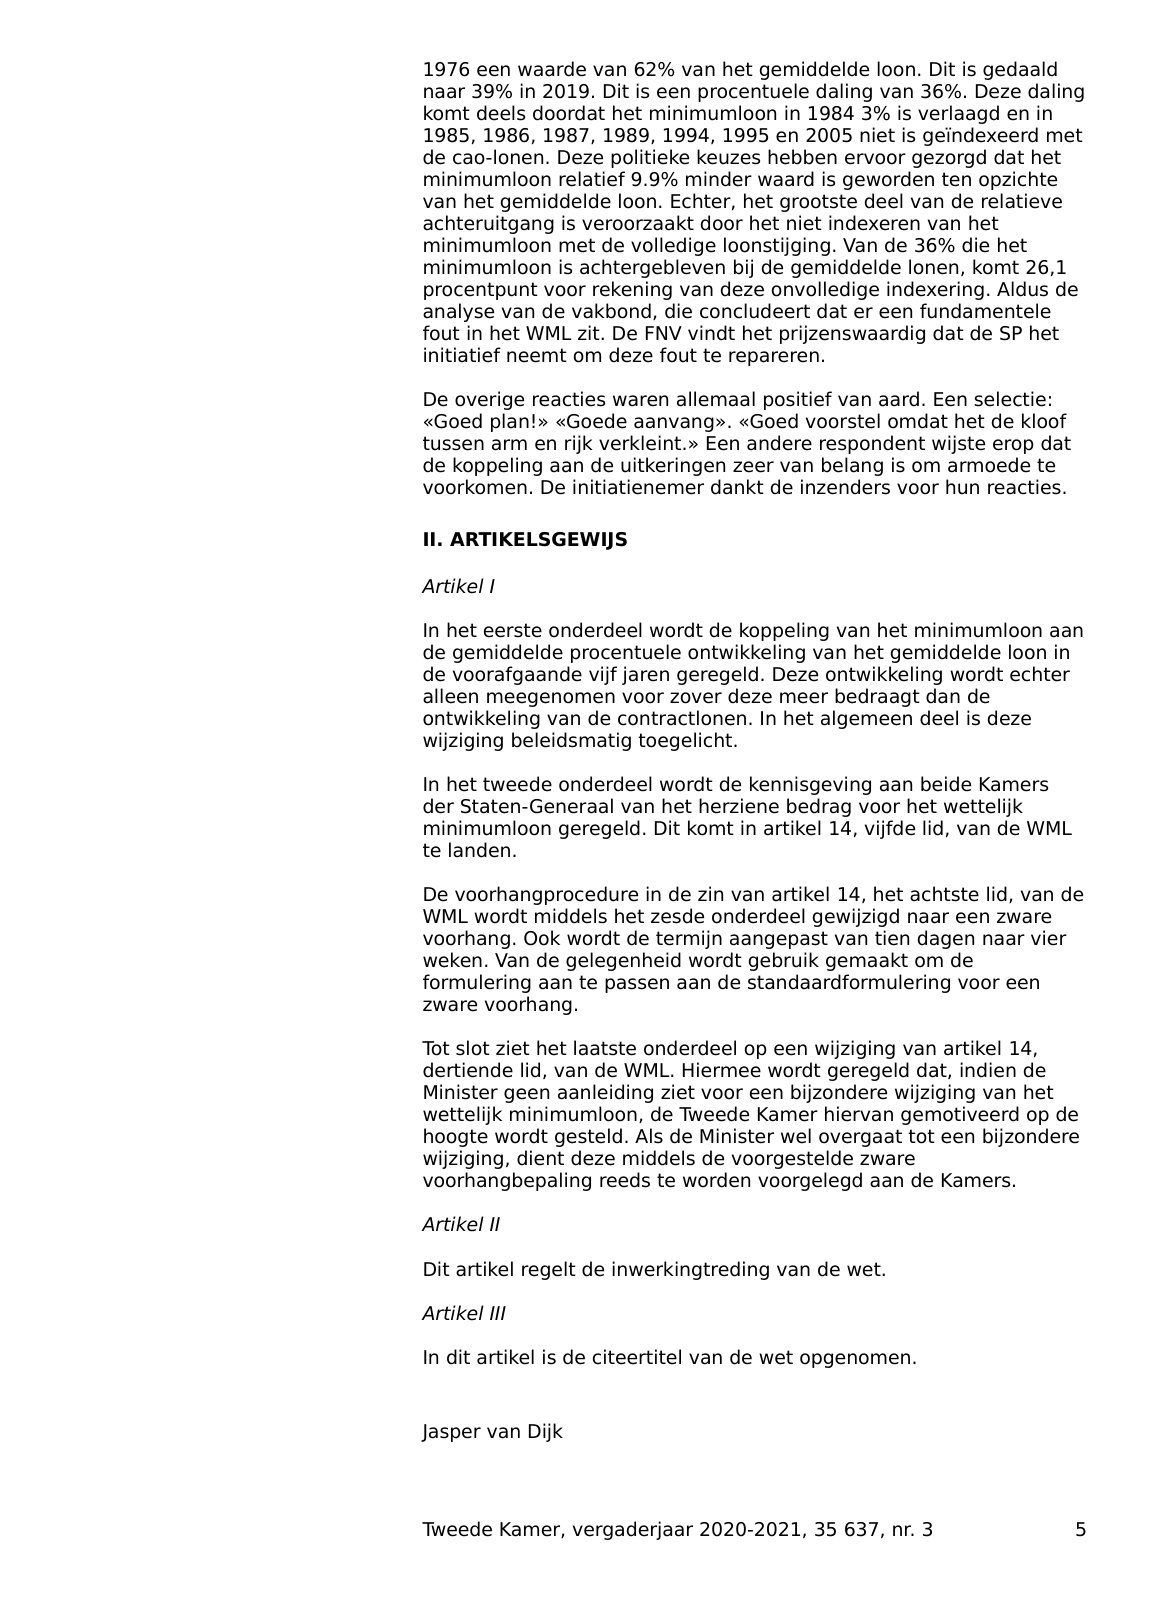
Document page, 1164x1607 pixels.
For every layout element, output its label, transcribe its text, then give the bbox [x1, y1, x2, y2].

text De voorhangprocedure in de zin van artikel 14, het achtste lid, van de WML wordt middels het zesde onderdeel gewijzigd naar een zware voorhang. Ook wordt de termijn aangepast van tien dagen naar vier weken. Van de gelegenheid wordt gebruik gemaakt om de formulering aan te passen aan de standaardformulering voor een zware voorhang. [422, 884, 1087, 1016]
text In het eerste onderdeel wordt de koppeling van het minimumloon aan de gemiddelde procentuele ontwikkeling van het gemiddelde loon in de voorafgaande vijf jaren geregeld. Deze ontwikkeling wordt echter alleen meegenomen voor zover deze meer bedraagt dan de ontwikkeling van de contractlonen. In het algemeen deel is deze wijziging beleidsmatig toegelicht. [422, 620, 1087, 752]
text Tot slot ziet het laatste onderdeel op een wijziging van artikel 14, dertiende lid, van de WML. Hiermee wordt geregeld dat, indien de Minister geen aanleiding ziet voor een bijzondere wijziging van het wettelijk minimumloon, de Tweede Kamer hiervan gemotiveerd op de hoogte wordt gesteld. Als de Minister wel overgaat tot een bijzondere wijziging, dient deze middels de voorgestelde zware voorhangbepaling reeds te worden voorgelegd aan de Kamers. [422, 1038, 1087, 1192]
text De overige reacties waren allemaal positief van aard. Een selectie: «Goed plan!» «Goede aanvang». «Goed voorstel omdat het de kloof tussen arm en rijk verkleint.» Een andere respondent wijste erop dat de koppeling aan de uitkeringen zeer van belang is om armoede te voorkomen. De initiatienemer dankt de inzenders voor hun reacties. [422, 389, 1087, 499]
text Jasper van Dijk [422, 1399, 1087, 1443]
subtitle Artikel II [422, 1214, 1087, 1236]
text In dit artikel is de citeertitel van de wet opgenomen. [422, 1347, 1087, 1369]
subtitle Artikel III [422, 1303, 1087, 1324]
subtitle Artikel I [422, 576, 1087, 598]
text 1976 een waarde van 62% van het gemiddelde loon. Dit is gedaald naar 39% in 2019. Dit is een procentuele daling van 36%. Deze daling komt deels doordat het minimumloon in 1984 3% is verlaagd en in 1985, 1986, 1987, 1989, 1994, 1995 en 2005 niet is geïndexeerd met de cao-lonen. Deze politieke keuzes hebben ervoor gezorgd dat het minimumloon relatief 9.9% minder waard is geworden ten opzichte van het gemiddelde loon. Echter, het grootste deel van de relatieve achteruitgang is veroorzaakt door het niet indexeren van het minimumloon met de volledige loonstijging. Van de 36% die het minimumloon is achtergebleven bij de gemiddelde lonen, komt 26,1 procentpunt voor rekening van deze onvolledige indexering. Aldus de analyse van de vakbond, die concludeert dat er een fundamentele fout in het WML zit. De FNV vindt het prijzenswaardig dat de SP het initiatief neemt om deze fout te repareren. [422, 59, 1087, 367]
subtitle II. ARTIKELSGEWIJS [422, 529, 1087, 551]
text In het tweede onderdeel wordt de kennisgeving aan beide Kamers der Staten-Generaal van het herziene bedrag voor het wettelijk minimumloon geregeld. Dit komt in artikel 14, vijfde lid, van de WML te landen. [422, 774, 1087, 862]
text Dit artikel regelt de inwerkingtreding van de wet. [422, 1258, 1087, 1280]
